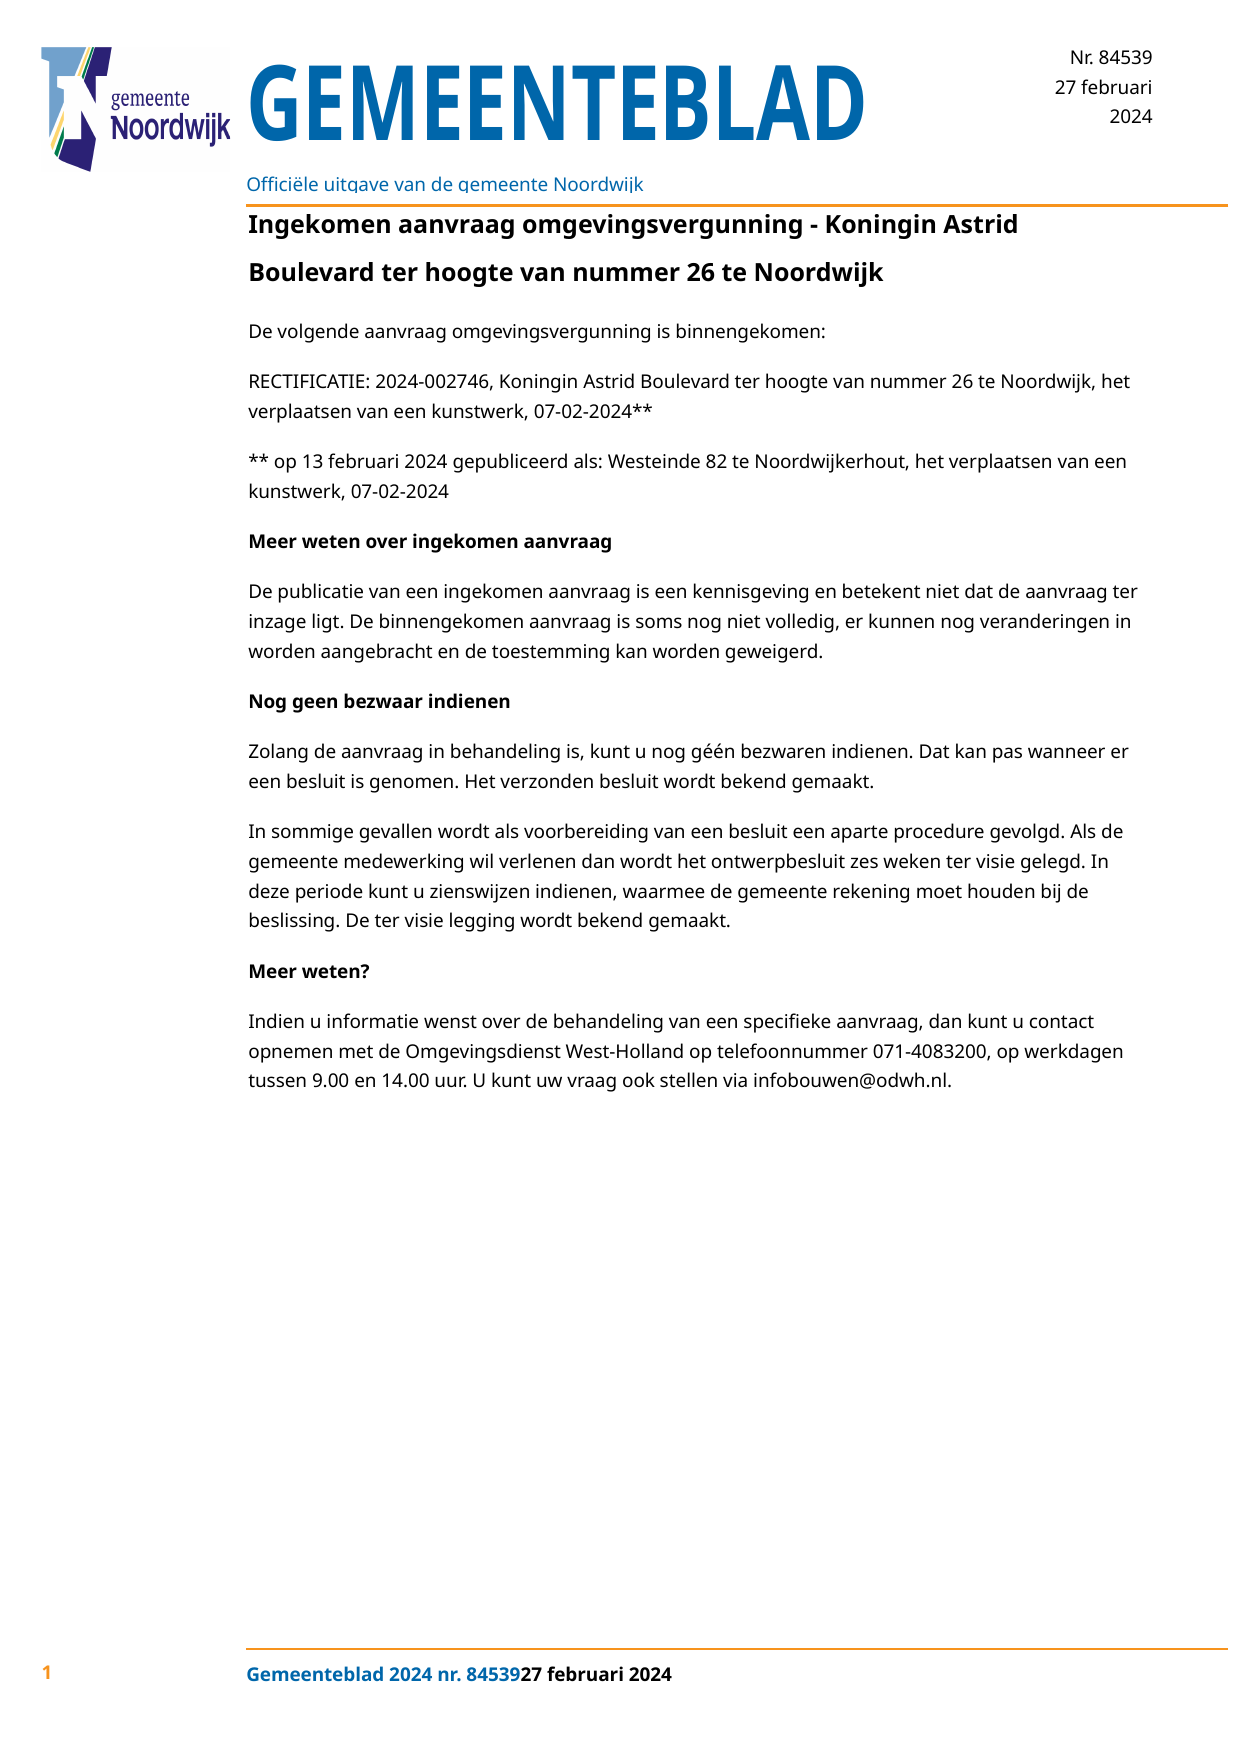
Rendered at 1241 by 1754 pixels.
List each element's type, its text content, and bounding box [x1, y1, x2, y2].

text Meer weten over ingekomen aanvraag [248, 528, 1152, 554]
text Meer weten? [248, 958, 1152, 984]
text Nog geen bezwaar indienen [248, 688, 1152, 714]
picture [41, 47, 231, 172]
text In sommige gevallen wordt als voorbereiding van een besluit een aparte procedure gevolgd. Als de gemeente medewerking wil verlenen dan wordt het ontwerpbesluit zes weken ter visie gelegd. In deze periode kunt u zienswijzen indienen, waarmee de gemeente rekening moet houden bij de beslissing. De ter visie legging wordt bekend gemaakt. [248, 819, 1152, 933]
text De publicatie van een ingekomen aanvraag is een kennisgeving en betekent niet dat de aanvraag ter inzage ligt. De binnengekomen aanvraag is soms nog niet volledig, er kunnen nog veranderingen in worden aangebracht en de toestemming kan worden geweigerd. [248, 579, 1152, 664]
text Ingekomen aanvraag omgevingsvergunning - Koningin Astrid Boulevard ter hoogte van nummer 26 te Noordwijk [248, 207, 1152, 288]
text Indien u informatie wenst over de behandeling van een specifieke aanvraag, dan kunt u contact opnemen met de Omgevingsdienst West-Holland op telefoonnummer 071-4083200, op werkdagen tussen 9.00 en 14.00 uur. U kunt uw vraag ook stellen via infobouwen@odwh.nl. [248, 1008, 1152, 1093]
text RECTIFICATIE: 2024-002746, Koningin Astrid Boulevard ter hoogte van nummer 26 te Noordwijk, het verplaatsen van een kunstwerk, 07-02-2024** [248, 368, 1152, 424]
text ** op 13 februari 2024 gepubliceerd als: Westeinde 82 te Noordwijkerhout, het verplaatsen van een kunstwerk, 07-02-2024 [248, 448, 1152, 504]
text Zolang de aanvraag in behandeling is, kunt u nog géén bezwaren indienen. Dat kan pas wanneer er een besluit is genomen. Het verzonden besluit wordt bekend gemaakt. [248, 739, 1152, 794]
text De volgende aanvraag omgevingsvergunning is binnengekomen: [248, 318, 1152, 344]
